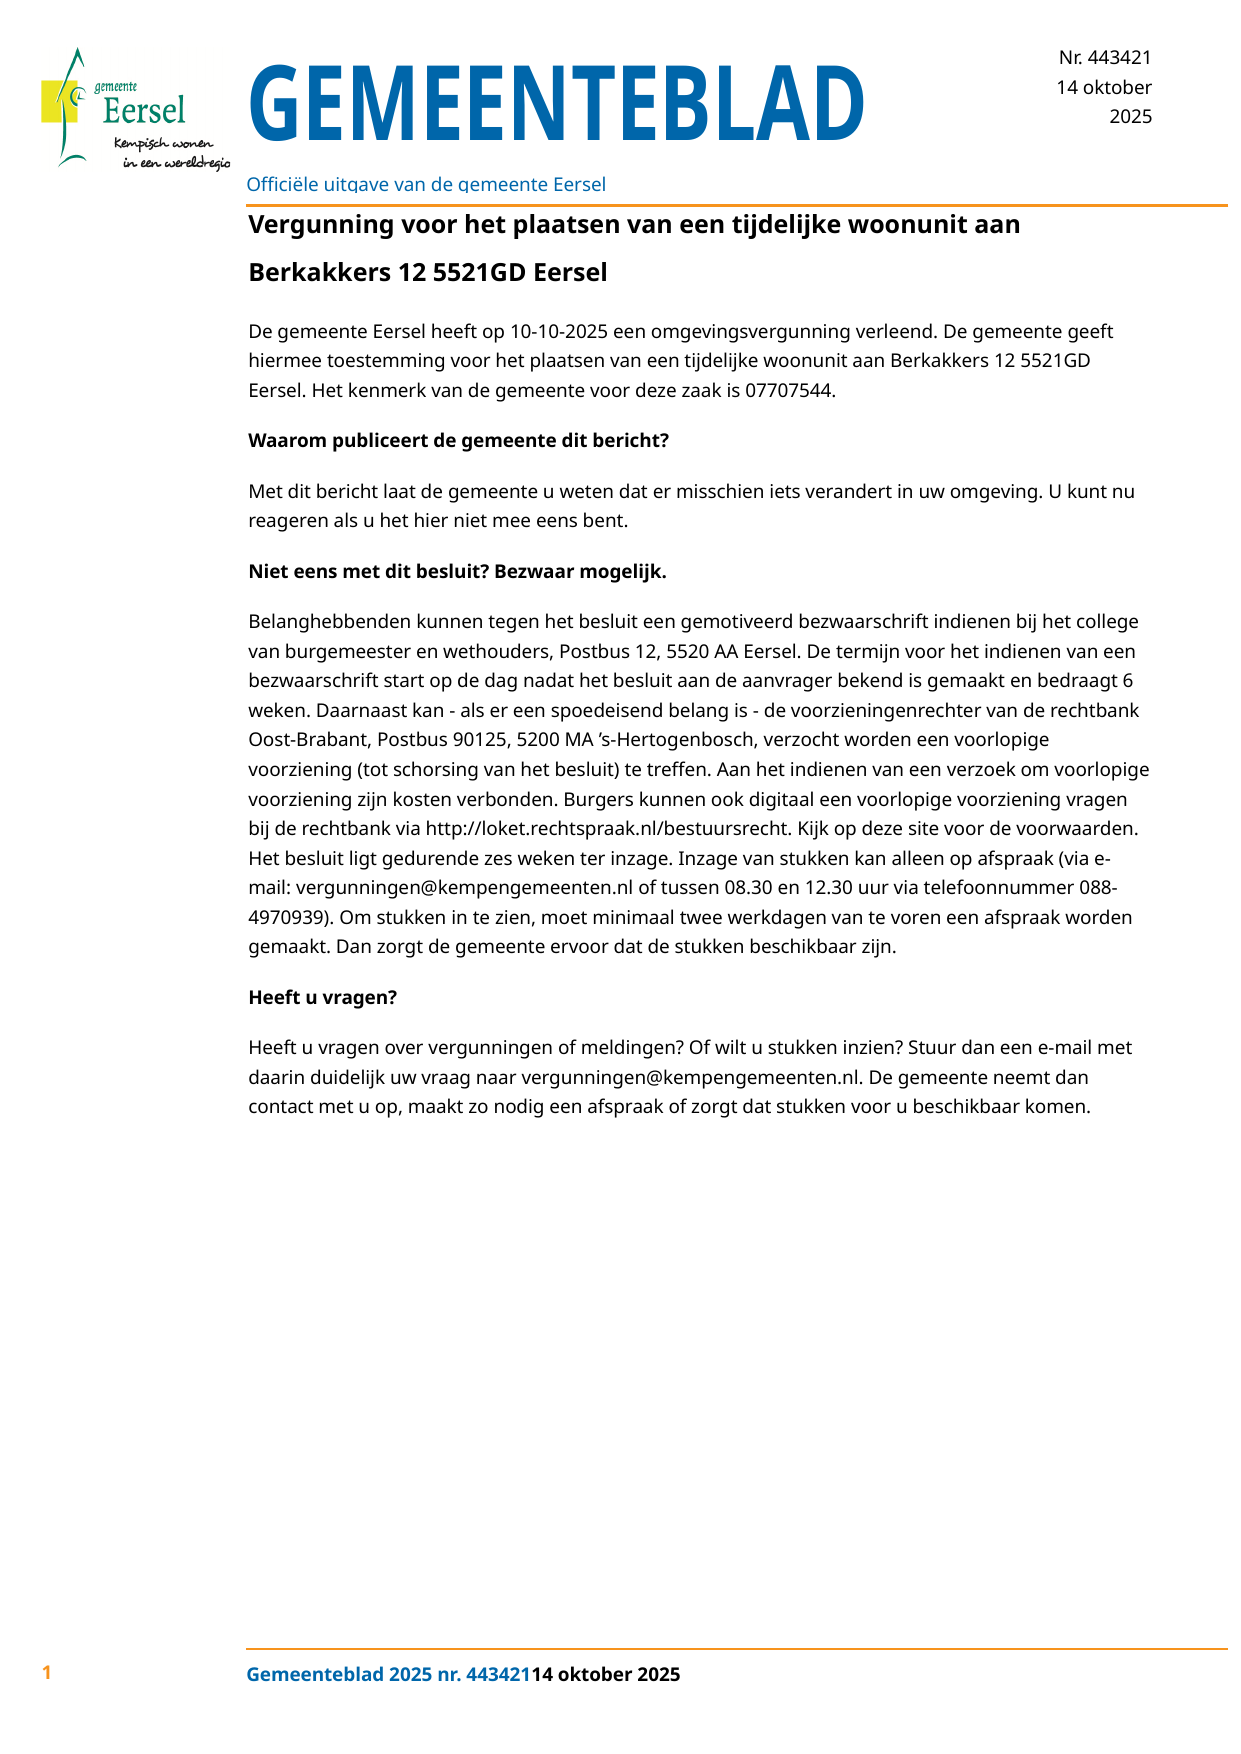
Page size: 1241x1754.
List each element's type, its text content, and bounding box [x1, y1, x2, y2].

text Heeft u vragen over vergunningen of meldingen? Of wilt u stukken inzien? Stuur dan een e-mail met daarin duidelijk uw vraag naar vergunningen@kempengemeenten.nl. De gemeente neemt dan contact met u op, maakt zo nodig een afspraak of zorgt dat stukken voor u beschikbaar komen. [248, 1034, 1152, 1119]
text Met dit bericht laat de gemeente u weten dat er misschien iets verandert in uw omgeving. U kunt nu reageren als u het hier niet mee eens bent. [248, 478, 1152, 533]
text Waarom publiceert de gemeente dit bericht? [248, 427, 1152, 453]
text Belanghebbenden kunnen tegen het besluit een gemotiveerd bezwaarschrift indienen bij het college van burgemeester en wethouders, Postbus 12, 5520 AA Eersel. De termijn voor het indienen van een bezwaarschrift start op de dag nadat het besluit aan de aanvrager bekend is gemaakt en bedraagt 6 weken. Daarnaast kan - als er een spoedeisend belang is - de voorzieningenrechter van de rechtbank Oost-Brabant, Postbus 90125, 5200 MA ’s-Hertogenbosch, verzocht worden een voorlopige voorziening (tot schorsing van het besluit) te treffen. Aan het indienen van een verzoek om voorlopige voorziening zijn kosten verbonden. Burgers kunnen ook digitaal een voorlopige voorziening vragen bij de rechtbank via http://loket.rechtspraak.nl/bestuursrecht. Kijk op deze site voor de voorwaarden. Het besluit ligt gedurende zes weken ter inzage. Inzage van stukken kan alleen op afspraak (via e-mail: vergunningen@kempengemeenten.nl of tussen 08.30 en 12.30 uur via telefoonnummer 088-4970939). Om stukken in te zien, moet minimaal twee werkdagen van te voren een afspraak worden gemaakt. Dan zorgt de gemeente ervoor dat de stukken beschikbaar zijn. [248, 608, 1152, 959]
text Vergunning voor het plaatsen van een tijdelijke woonunit aan Berkakkers 12 5521GD Eersel [248, 207, 1152, 288]
picture [41, 47, 231, 172]
text Niet eens met dit besluit? Bezwaar mogelijk. [248, 558, 1152, 584]
text Heeft u vragen? [248, 984, 1152, 1010]
text De gemeente Eersel heeft op 10-10-2025 een omgevingsvergunning verleend. De gemeente geeft hiermee toestemming voor het plaatsen van een tijdelijke woonunit aan Berkakkers 12 5521GD Eersel. Het kenmerk van de gemeente voor deze zaak is 07707544. [248, 318, 1152, 403]
